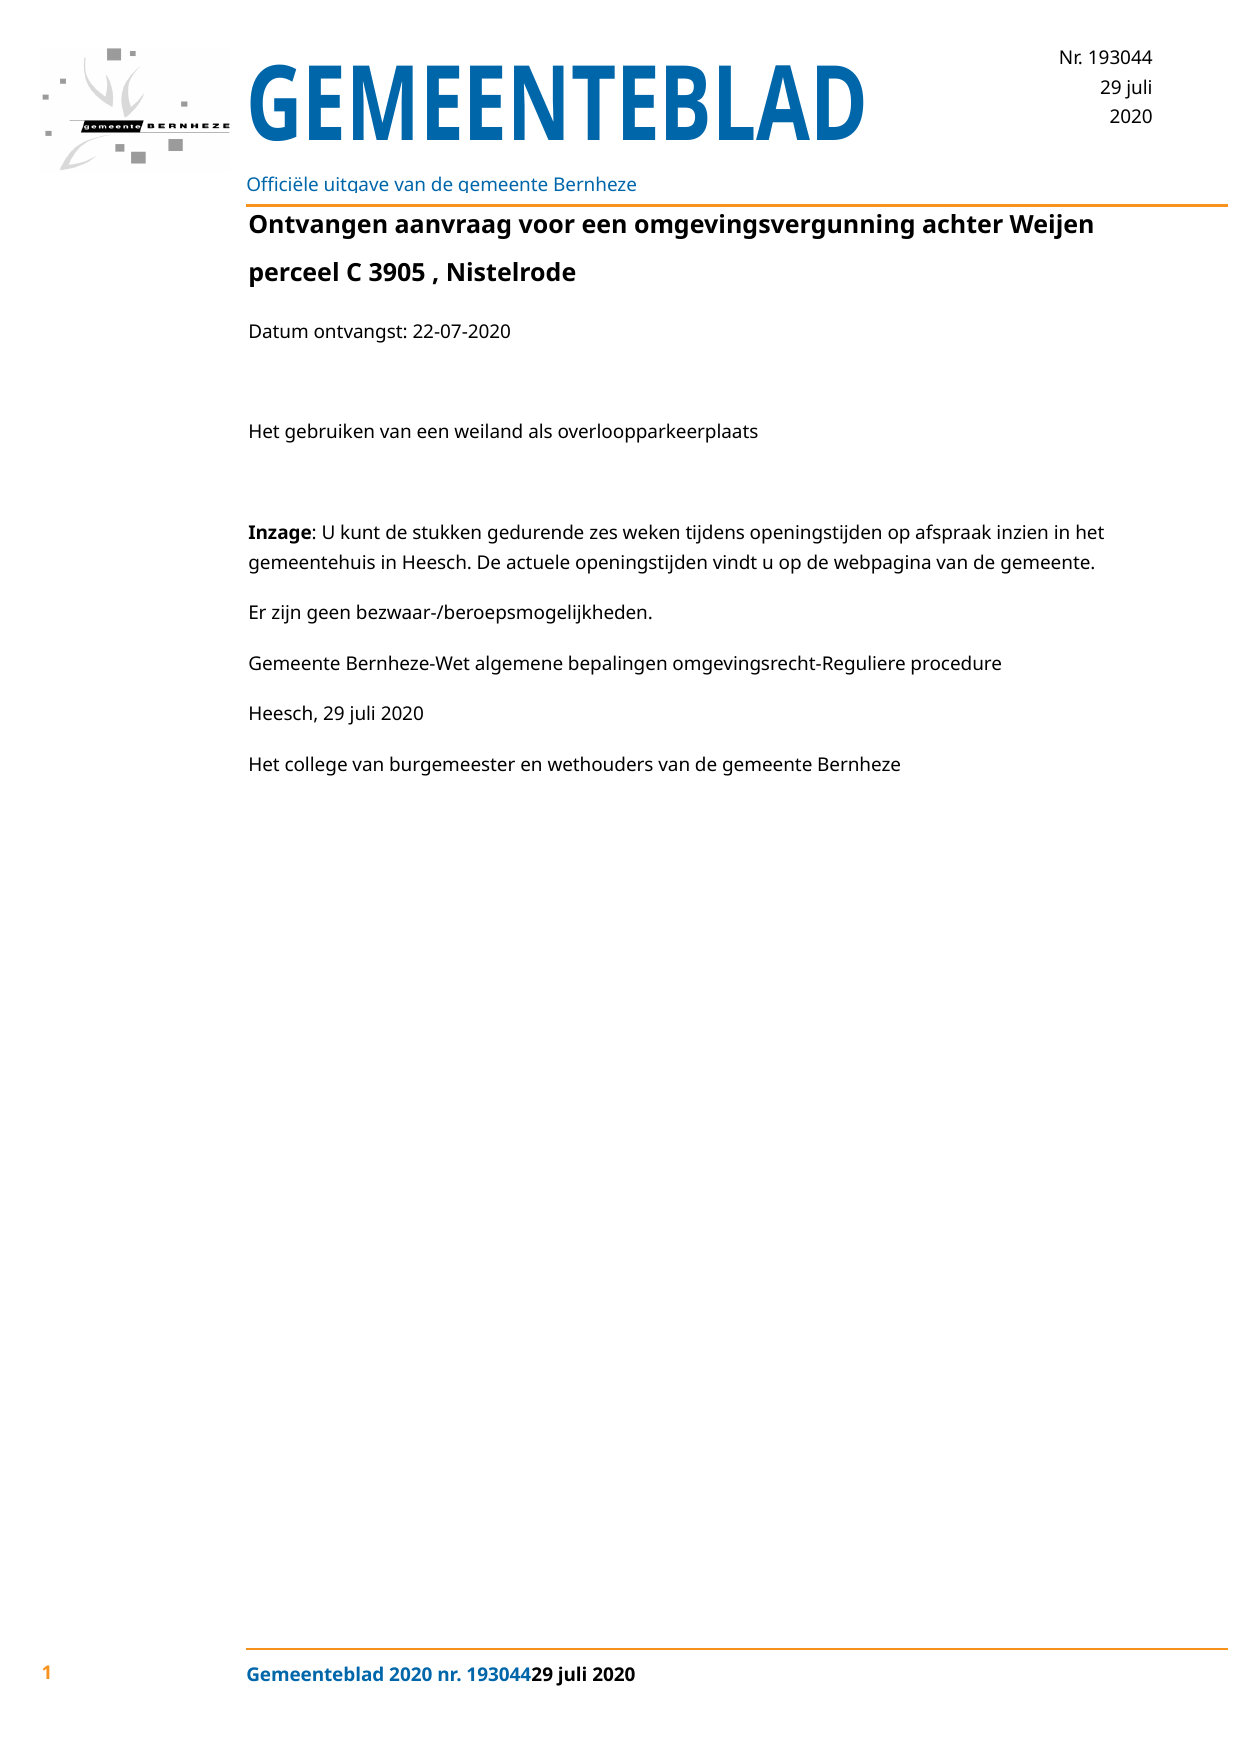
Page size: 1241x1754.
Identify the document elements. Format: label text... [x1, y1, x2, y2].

picture [41, 47, 231, 172]
text Heesch, 29 juli 2020 [248, 700, 1152, 726]
text Het college van burgemeester en wethouders van de gemeente Bernheze [248, 751, 1152, 777]
text Gemeente Bernheze-Wet algemene bepalingen omgevingsrecht-Reguliere procedure [248, 650, 1152, 676]
text Datum ontvangst: 22-07-2020 [248, 318, 1152, 344]
text Ontvangen aanvraag voor een omgevingsvergunning achter Weijen perceel C 3905 , Nistelrode [248, 207, 1152, 288]
text Het gebruiken van een weiland als overloopparkeerplaats [248, 419, 1152, 444]
text Er zijn geen bezwaar-/beroepsmogelijkheden. [248, 599, 1152, 625]
text Inzage: U kunt de stukken gedurende zes weken tijdens openingstijden op afspraak inzien in het gemeentehuis in Heesch. De actuele openingstijden vindt u op de webpagina van de gemeente. [248, 519, 1152, 575]
